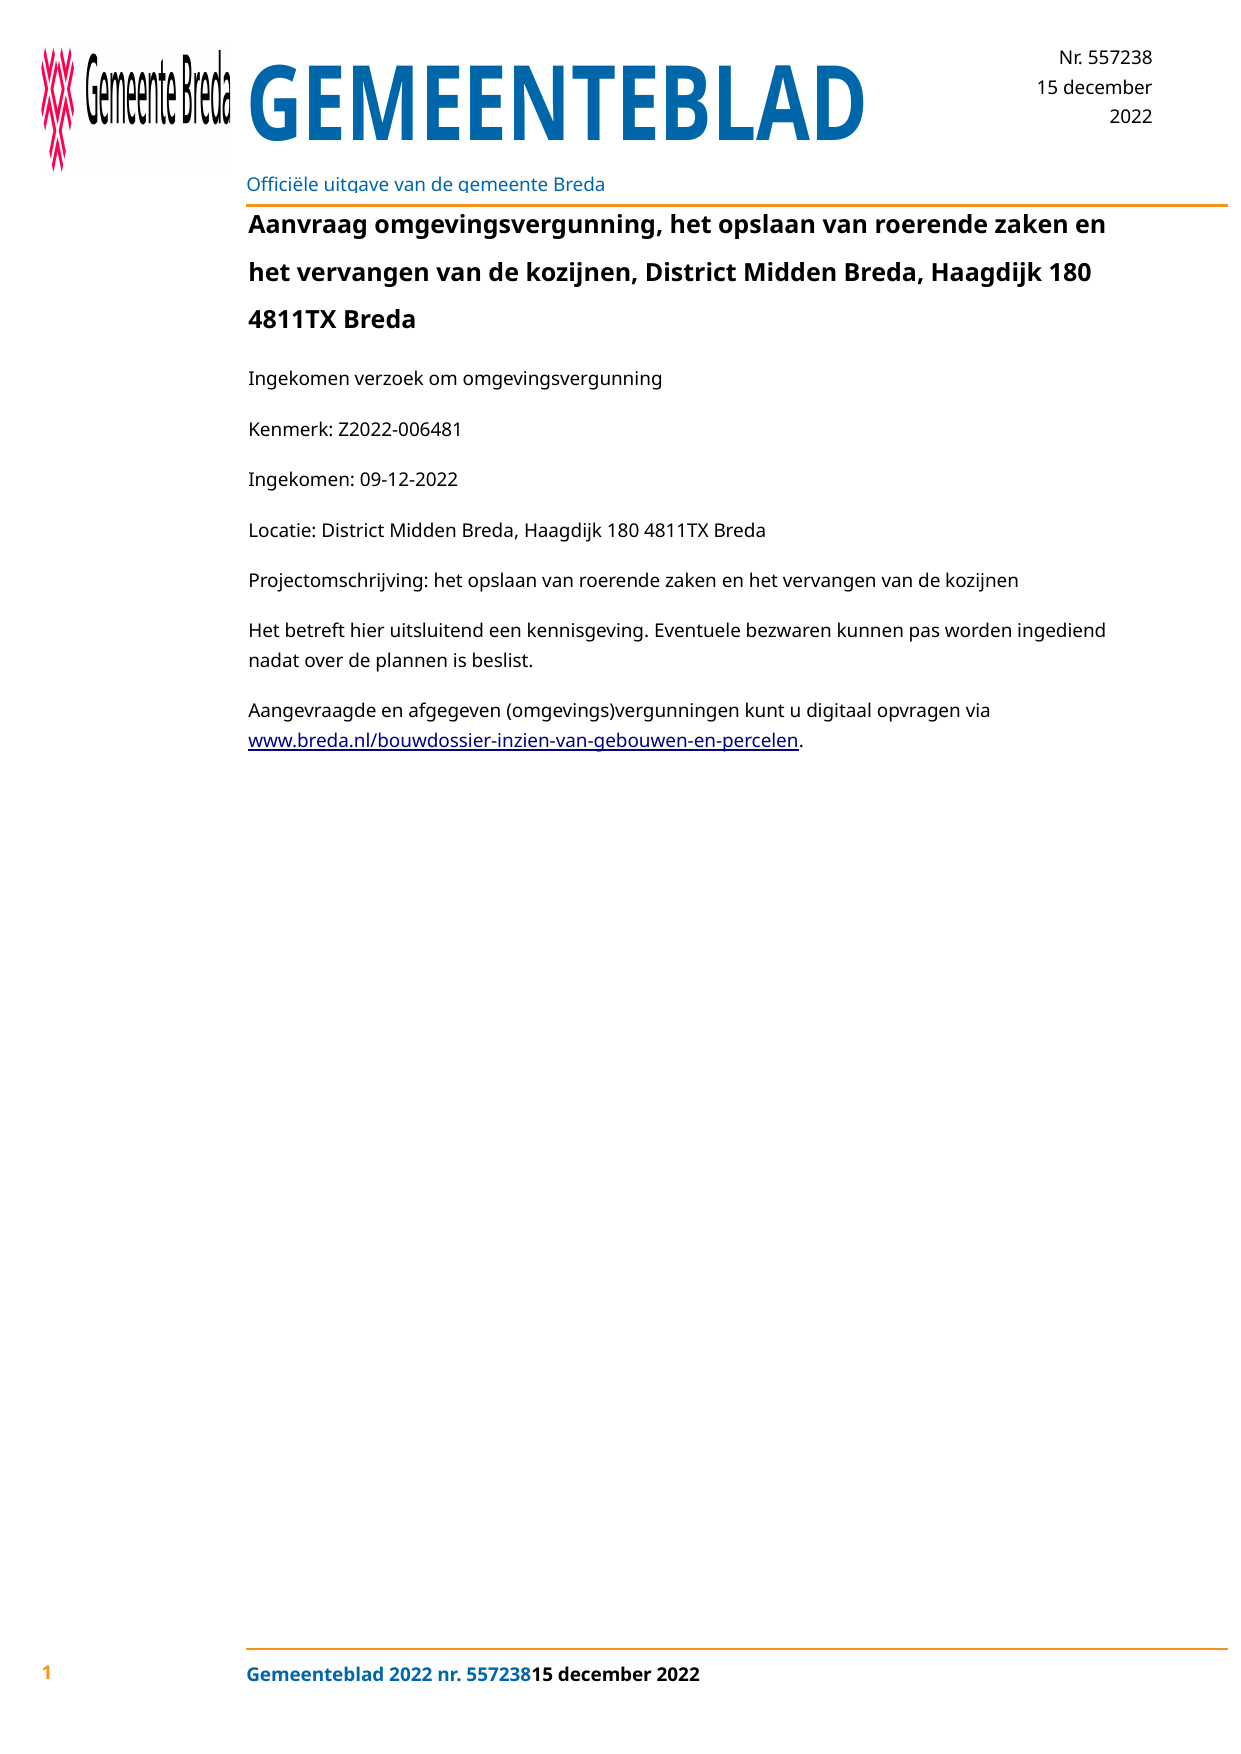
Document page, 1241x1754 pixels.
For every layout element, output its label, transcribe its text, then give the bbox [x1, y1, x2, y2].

picture [41, 47, 231, 172]
text Aangevraagde en afgegeven (omgevings)vergunningen kunt u digitaal opvragen via www.breda.nl/bouwdossier-inzien-van-gebouwen-en-percelen. [248, 698, 1152, 753]
text Kenmerk: Z2022-006481 [248, 416, 1152, 442]
text Ingekomen verzoek om omgevingsvergunning [248, 366, 1152, 391]
text Locatie: District Midden Breda, Haagdijk 180 4811TX Breda [248, 517, 1152, 542]
text Ingekomen: 09-12-2022 [248, 466, 1152, 492]
text Projectomschrijving: het opslaan van roerende zaken en het vervangen van de kozijnen [248, 567, 1152, 593]
text Aanvraag omgevingsvergunning, het opslaan van roerende zaken en het vervangen van de kozijnen, District Midden Breda, Haagdijk 180 4811TX Breda [248, 207, 1152, 336]
text Het betreft hier uitsluitend een kennisgeving. Eventuele bezwaren kunnen pas worden ingediend nadat over de plannen is beslist. [248, 618, 1152, 673]
